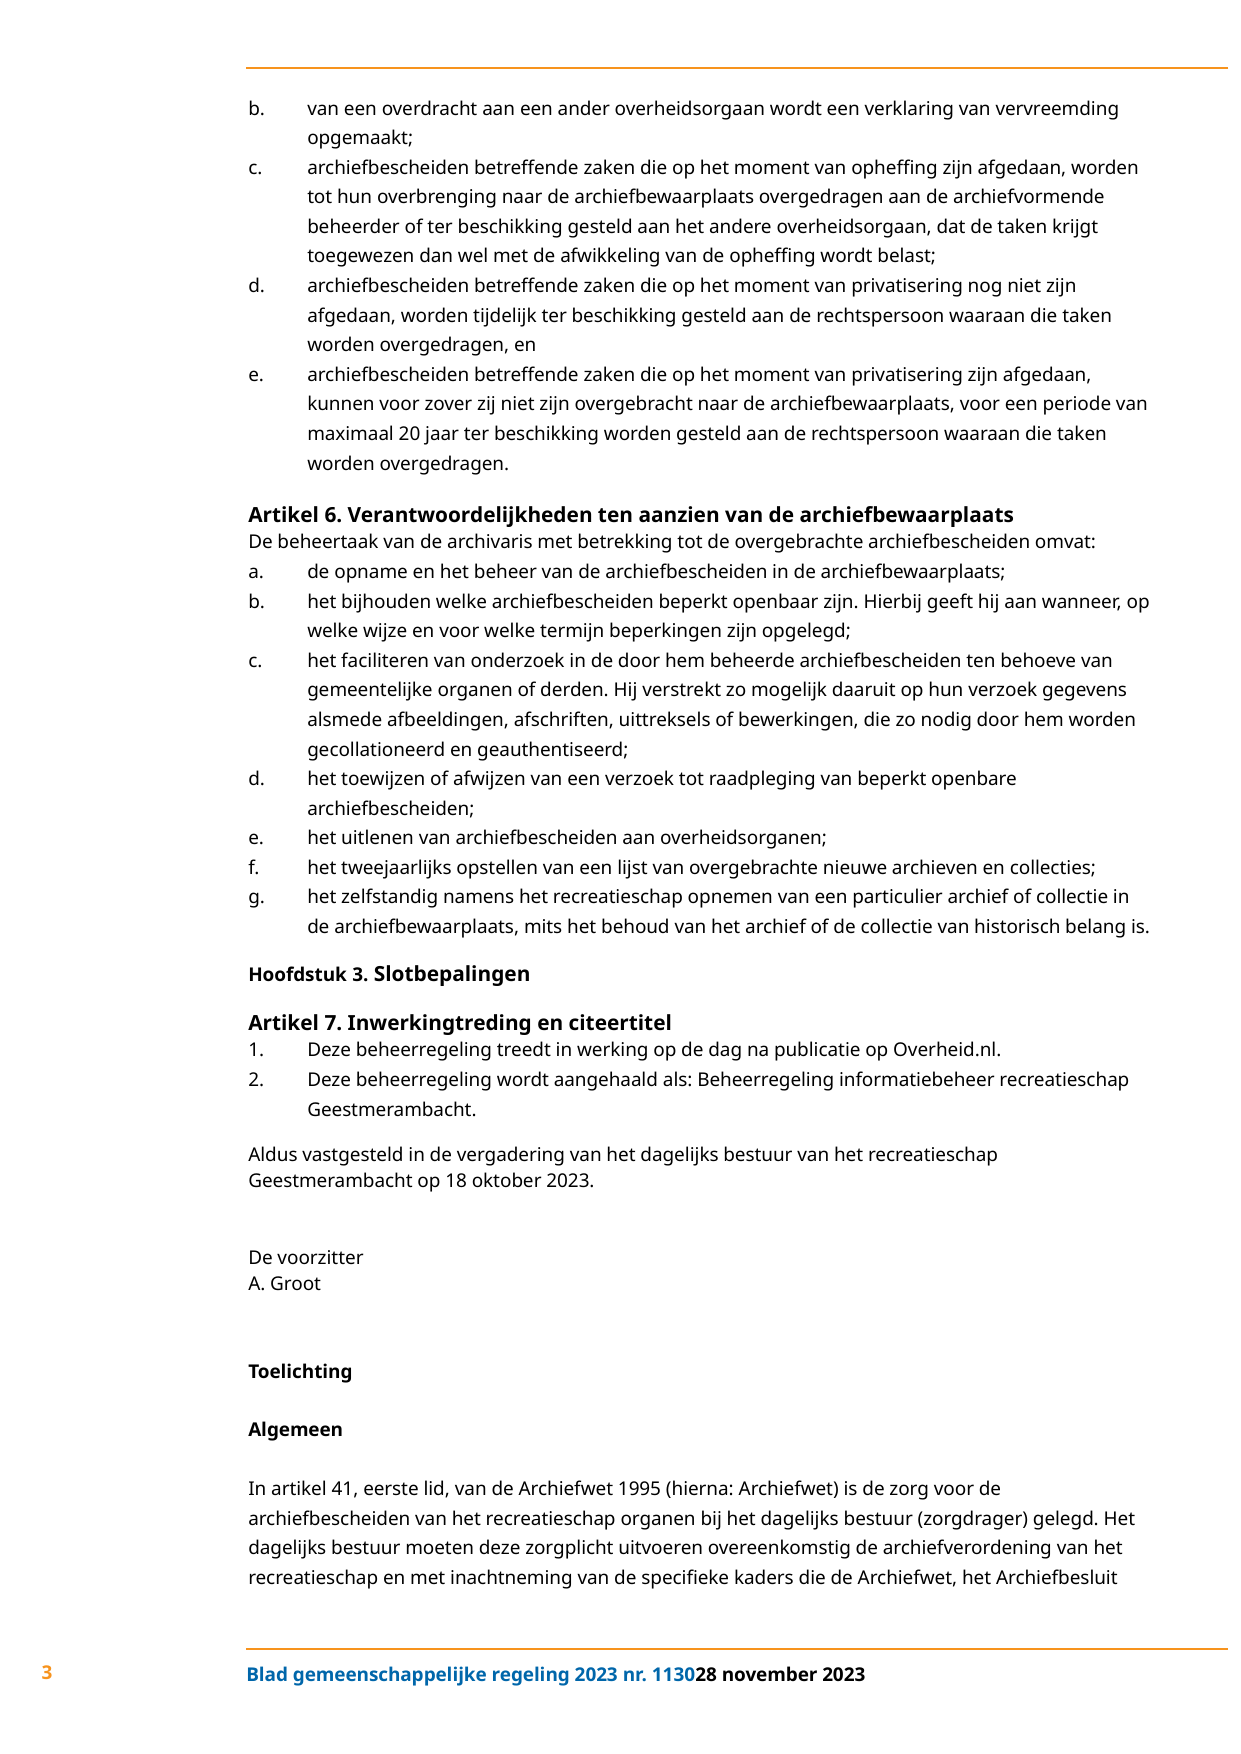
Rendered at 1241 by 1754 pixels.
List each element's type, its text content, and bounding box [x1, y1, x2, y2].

list archiefbescheiden betreffende zaken die op het moment van privatisering nog niet zijn afgedaan, worden tijdelijk ter beschikking gesteld aan de rechtspersoon waaraan die taken worden overgedragen, en [248, 272, 1152, 357]
list het toewijzen of afwijzen van een verzoek tot raadpleging van beperkt openbare archiefbescheiden; [248, 765, 1152, 821]
text Aldus vastgesteld in de vergadering van het dagelijks bestuur van het recreatieschap Geestmerambacht op 18 oktober 2023. [248, 1141, 1152, 1193]
text In artikel 41, eerste lid, van de Archiefwet 1995 (hierna: Archiefwet) is de zorg voor de archiefbescheiden van het recreatieschap organen bij het dagelijks bestuur (zorgdrager) gelegd. Het dagelijks bestuur moeten deze zorgplicht uitvoeren overeenkomstig de archiefverordening van het recreatieschap en met inachtneming van de specifieke kaders die de Archiefwet, het Archiefbesluit [248, 1475, 1152, 1590]
text Algemeen [248, 1416, 1152, 1442]
text A. Groot [248, 1270, 1152, 1296]
list van een overdracht aan een ander overheidsorgaan wordt een verklaring van vervreemding opgemaakt; [248, 95, 1152, 150]
list Deze beheerregeling wordt aangehaald als: Beheerregeling informatiebeheer recreatieschap Geestmerambacht. [248, 1066, 1152, 1121]
list archiefbescheiden betreffende zaken die op het moment van opheffing zijn afgedaan, worden tot hun overbrenging naar de archiefbewaarplaats overgedragen aan de archiefvormende beheerder of ter beschikking gesteld aan het andere overheidsorgaan, dat de taken krijgt toegewezen dan wel met de afwikkeling van de opheffing wordt belast; [248, 154, 1152, 268]
text Artikel 7. Inwerkingtreding en citeertitel [248, 1008, 1152, 1037]
list het tweejaarlijks opstellen van een lijst van overgebrachte nieuwe archieven en collecties; [248, 854, 1152, 880]
list het bijhouden welke archiefbescheiden beperkt openbaar zijn. Hierbij geeft hij aan wanneer, op welke wijze en voor welke termijn beperkingen zijn opgelegd; [248, 588, 1152, 643]
text Hoofdstuk 3. Slotbepalingen [248, 959, 1152, 987]
list Deze beheerregeling treedt in werking op de dag na publicatie op Overheid.nl. [248, 1037, 1152, 1062]
text Artikel 6. Verantwoordelijkheden ten aanzien van de archiefbewaarplaats [248, 500, 1152, 529]
list het uitlenen van archiefbescheiden aan overheidsorganen; [248, 824, 1152, 850]
text De voorzitter [248, 1244, 1152, 1270]
text De beheertaak van de archivaris met betrekking tot de overgebrachte archiefbescheiden omvat: [248, 529, 1152, 554]
list het zelfstandig namens het recreatieschap opnemen van een particulier archief of collectie in de archiefbewaarplaats, mits het behoud van het archief of de collectie van historisch belang is. [248, 884, 1152, 939]
picture [41, 47, 231, 172]
list de opname en het beheer van de archiefbescheiden in de archiefbewaarplaats; [248, 558, 1152, 584]
text Toelichting [248, 1347, 1152, 1387]
list archiefbescheiden betreffende zaken die op het moment van privatisering zijn afgedaan, kunnen voor zover zij niet zijn overgebracht naar de archiefbewaarplaats, voor een periode van maximaal 20 jaar ter beschikking worden gesteld aan de rechtspersoon waaraan die taken worden overgedragen. [248, 361, 1152, 476]
list het faciliteren van onderzoek in de door hem beheerde archiefbescheiden ten behoeve van gemeentelijke organen of derden. Hij verstrekt zo mogelijk daaruit op hun verzoek gegevens alsmede afbeeldingen, afschriften, uittreksels of bewerkingen, die zo nodig door hem worden gecollationeerd en geauthentiseerd; [248, 647, 1152, 761]
